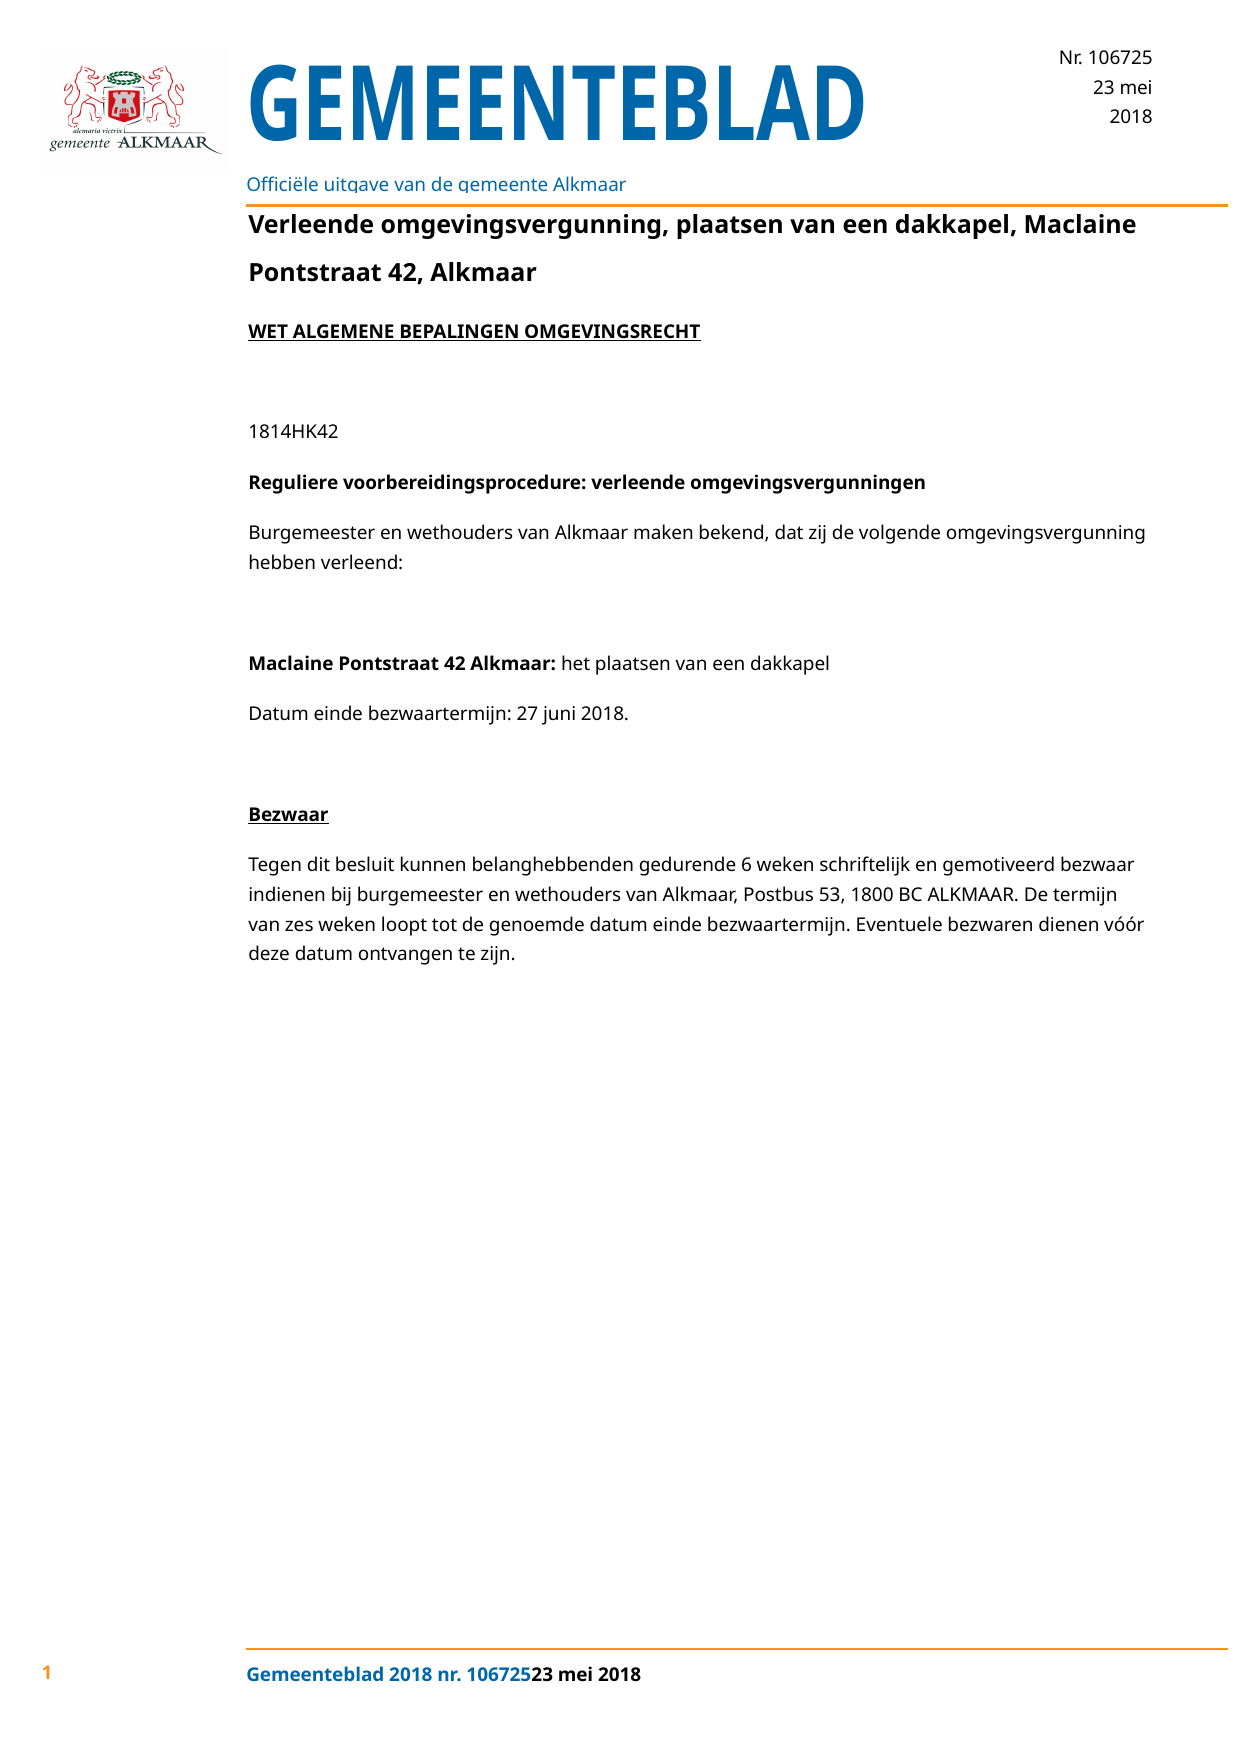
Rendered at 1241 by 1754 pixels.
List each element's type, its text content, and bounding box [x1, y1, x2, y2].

text WET ALGEMENE BEPALINGEN OMGEVINGSRECHT [248, 318, 1152, 344]
text Tegen dit besluit kunnen belanghebbenden gedurende 6 weken schriftelijk en gemotiveerd bezwaar indienen bij burgemeester en wethouders van Alkmaar, Postbus 53, 1800 BC ALKMAAR. De termijn van zes weken loopt tot de genoemde datum einde bezwaartermijn. Eventuele bezwaren dienen vóór deze datum ontvangen te zijn. [248, 852, 1152, 966]
text Reguliere voorbereidingsprocedure: verleende omgevingsvergunningen [248, 469, 1152, 495]
picture [41, 47, 231, 172]
text Verleende omgevingsvergunning, plaatsen van een dakkapel, Maclaine Pontstraat 42, Alkmaar [248, 207, 1152, 288]
text Maclaine Pontstraat 42 Alkmaar: het plaatsen van een dakkapel [248, 650, 1152, 676]
text 1814HK42 [248, 419, 1152, 444]
text Datum einde bezwaartermijn: 27 juni 2018. [248, 700, 1152, 726]
text Bezwaar [248, 801, 1152, 827]
text Burgemeester en wethouders van Alkmaar maken bekend, dat zij de volgende omgevingsvergunning hebben verleend: [248, 519, 1152, 575]
